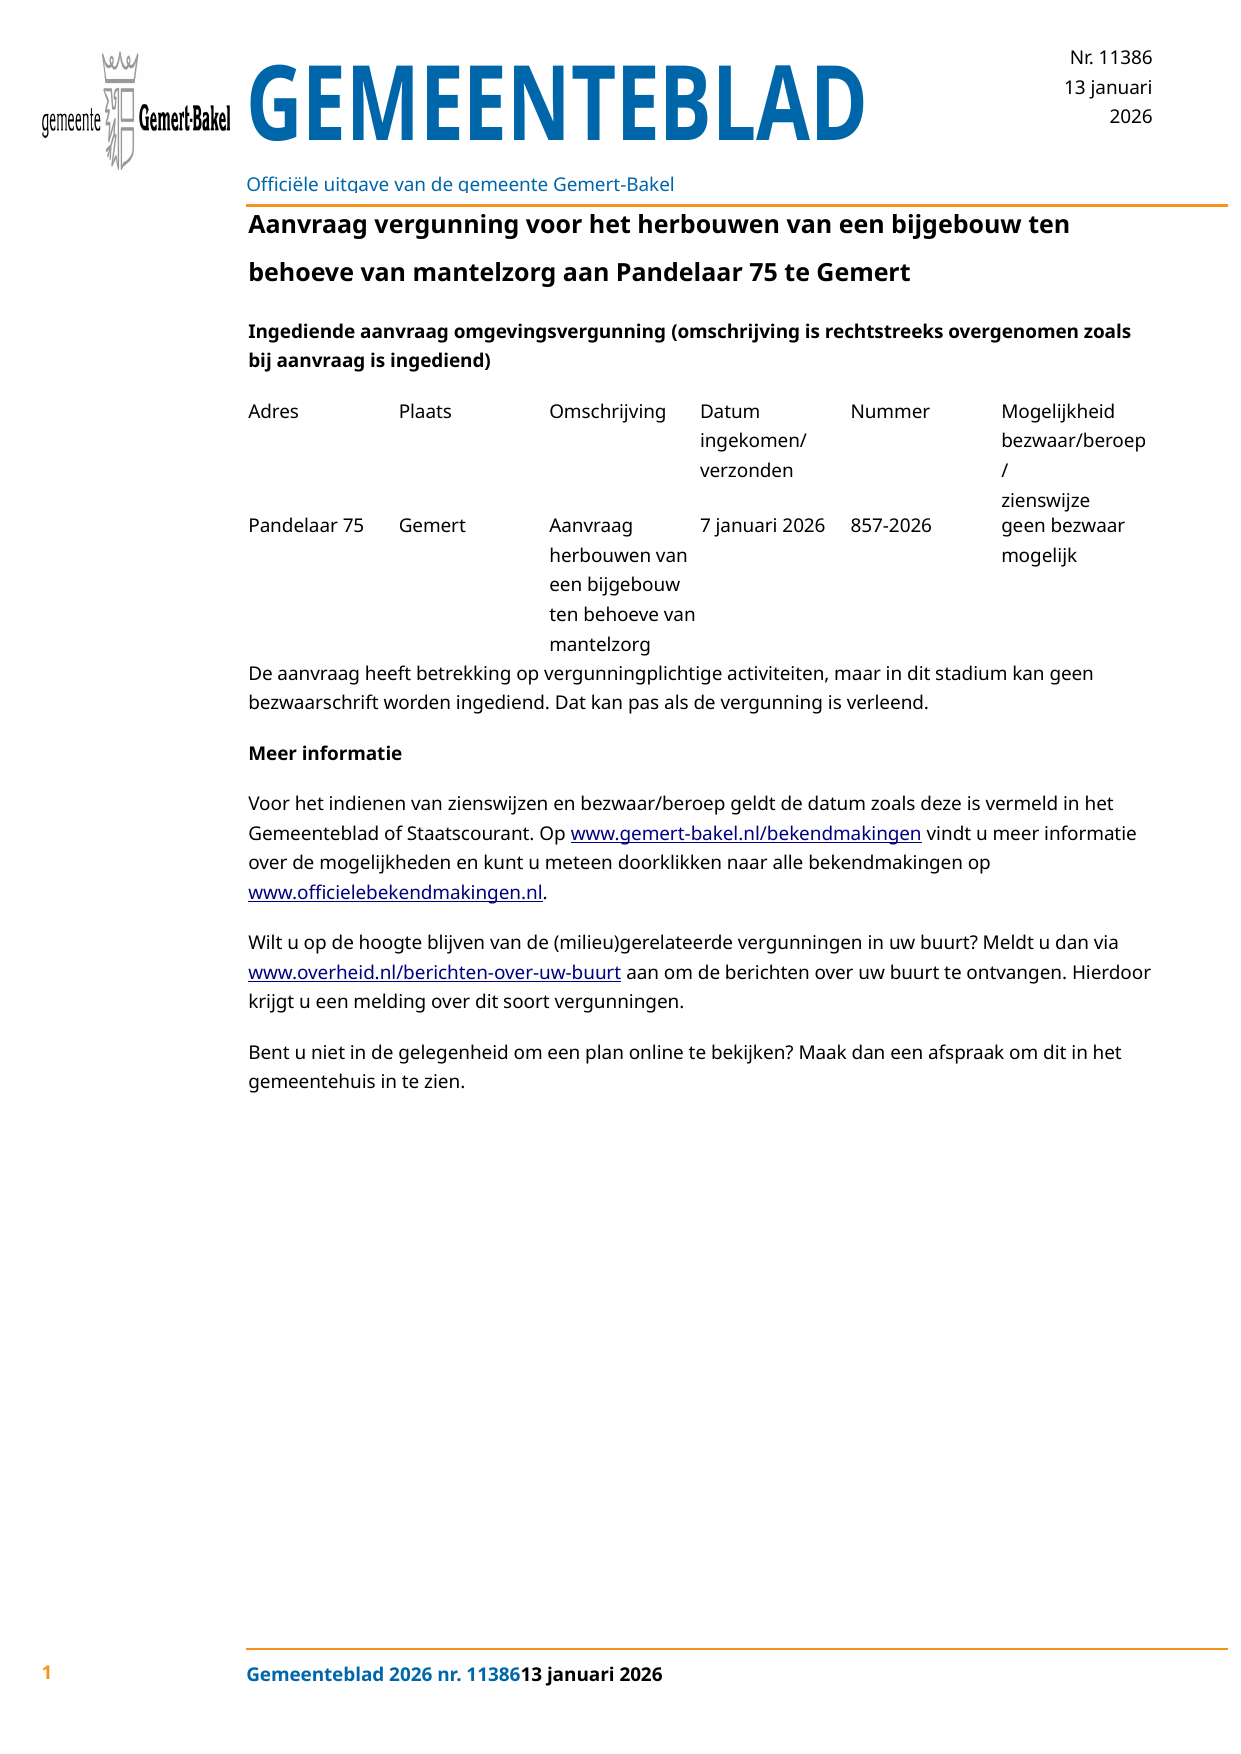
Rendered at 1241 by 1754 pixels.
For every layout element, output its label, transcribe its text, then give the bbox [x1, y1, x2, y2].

text Aanvraag vergunning voor het herbouwen van een bijgebouw ten behoeve van mantelzorg aan Pandelaar 75 te Gemert [248, 207, 1152, 288]
table_header Mogelijkheid bezwaar/beroep/ zienswijze [1001, 398, 1152, 512]
table_cell Gemert [399, 513, 549, 657]
table_cell Pandelaar 75 [248, 513, 398, 657]
table_header Nummer [850, 398, 1001, 512]
table_cell Aanvraag herbouwen van een bijgebouw ten behoeve van mantelzorg [549, 513, 700, 657]
table_cell geen bezwaar mogelijk [1001, 513, 1152, 657]
text Meer informatie [248, 740, 1152, 766]
table_header Datum ingekomen/ verzonden [700, 398, 850, 512]
text Voor het indienen van zienswijzen en bezwaar/beroep geldt de datum zoals deze is vermeld in het Gemeenteblad of Staatscourant. Op www.gemert-bakel.nl/bekendmakingen vindt u meer informatie over de mogelijkheden en kunt u meteen doorklikken naar alle bekendmakingen op www.officielebekendmakingen.nl. [248, 790, 1152, 905]
table_header Adres [248, 398, 398, 512]
table_cell 857-2026 [850, 513, 1001, 657]
text Wilt u op de hoogte blijven van de (milieu)gerelateerde vergunningen in uw buurt? Meldt u dan via www.overheid.nl/berichten-over-uw-buurt aan om de berichten over uw buurt te ontvangen. Hierdoor krijgt u een melding over dit soort vergunningen. [248, 929, 1152, 1014]
table_cell 7 januari 2026 [700, 513, 850, 657]
text Bent u niet in de gelegenheid om een plan online te bekijken? Maak dan een afspraak om dit in het gemeentehuis in te zien. [248, 1039, 1152, 1094]
text Ingediende aanvraag omgevingsvergunning (omschrijving is rechtstreeks overgenomen zoals bij aanvraag is ingediend) [248, 318, 1152, 373]
table_header Plaats [399, 398, 549, 512]
picture [41, 47, 231, 172]
table_header Omschrijving [549, 398, 700, 512]
text De aanvraag heeft betrekking op vergunningplichtige activiteiten, maar in dit stadium kan geen bezwaarschrift worden ingediend. Dat kan pas als de vergunning is verleend. [248, 660, 1152, 715]
